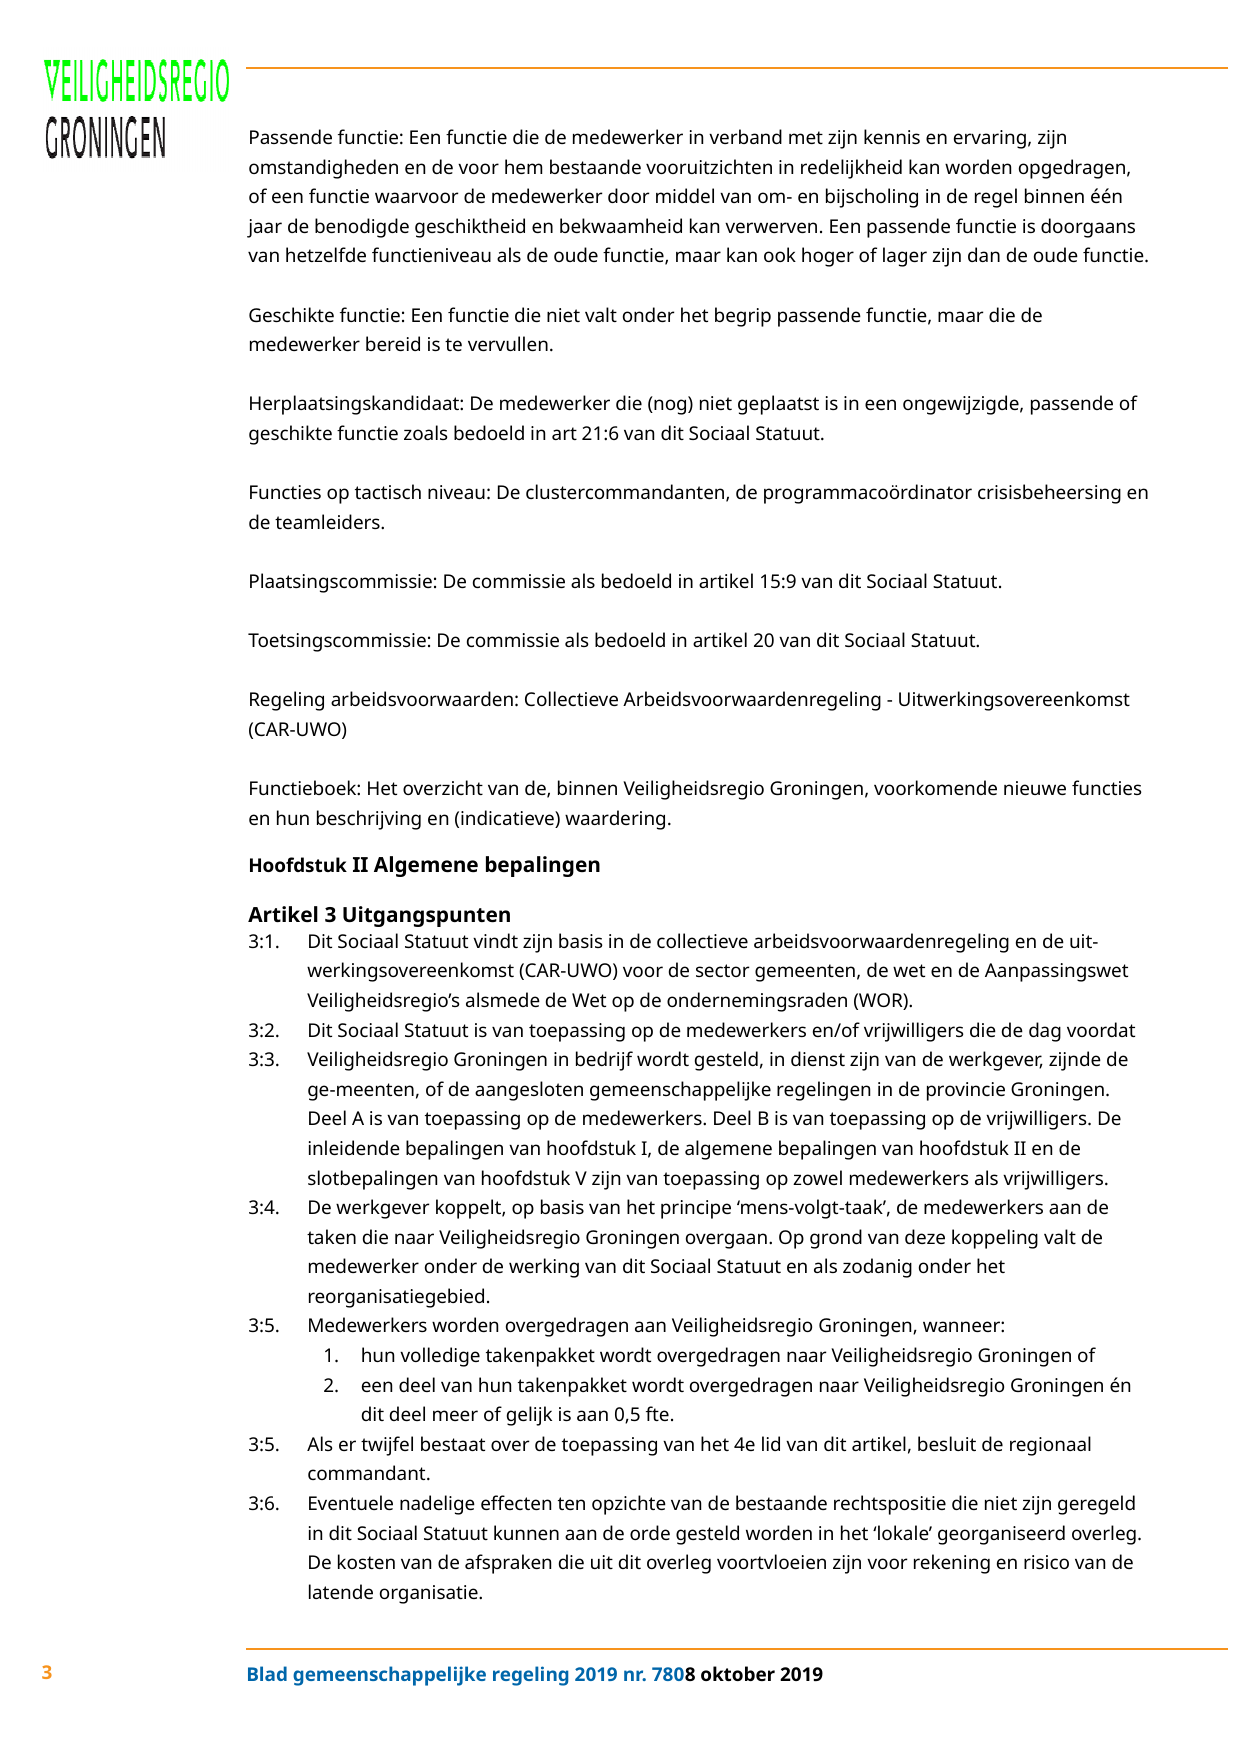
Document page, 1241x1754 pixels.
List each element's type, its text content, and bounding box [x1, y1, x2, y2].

list hun volledige takenpakket wordt overgedragen naar Veiligheidsregio Groningen of [323, 1342, 1152, 1368]
list Als er twijfel bestaat over de toepassing van het 4e lid van dit artikel, besluit de regionaal commandant. [248, 1431, 1152, 1486]
text Regeling arbeidsvoorwaarden: Collectieve Arbeidsvoorwaardenregeling - Uitwerkingsovereenkomst (CAR-UWO) [248, 686, 1152, 742]
picture [41, 47, 231, 172]
text Passende functie: Een functie die de medewerker in verband met zijn kennis en ervaring, zijn omstandigheden en de voor hem bestaande vooruitzichten in redelijkheid kan worden opgedragen, of een functie waarvoor de medewerker door middel van om- en bijscholing in de regel binnen één jaar de benodigde geschiktheid en bekwaamheid kan verwerven. Een passende functie is doorgaans van hetzelfde functieniveau als de oude functie, maar kan ook hoger of lager zijn dan de oude functie. [248, 124, 1152, 268]
text Functies op tactisch niveau: De clustercommandanten, de programmacoördinator crisisbeheersing en de teamleiders. [248, 479, 1152, 535]
list Dit Sociaal Statuut vindt zijn basis in de collectieve arbeidsvoorwaardenregeling en de uit-werkingsovereenkomst (CAR-UWO) voor de sector gemeenten, de wet en de Aanpassingswet Veiligheidsregio’s alsmede de Wet op de ondernemingsraden (WOR). [248, 928, 1152, 1013]
text Hoofdstuk II Algemene bepalingen [248, 850, 1152, 879]
text Toetsingscommissie: De commissie als bedoeld in artikel 20 van dit Sociaal Statuut. [248, 627, 1152, 653]
text Geschikte functie: Een functie die niet valt onder het begrip passende functie, maar die de medewerker bereid is te vervullen. [248, 302, 1152, 357]
text Artikel 3 Uitgangspunten [248, 900, 1152, 928]
list Eventuele nadelige effecten ten opzichte van de bestaande rechtspositie die niet zijn geregeld in dit Sociaal Statuut kunnen aan de orde gesteld worden in het ‘lokale’ georganiseerd overleg. De kosten van de afspraken die uit dit overleg voortvloeien zijn voor rekening en risico van de latende organisatie. [248, 1490, 1152, 1605]
list Medewerkers worden overgedragen aan Veiligheidsregio Groningen, wanneer: [248, 1313, 1152, 1338]
text Plaatsingscommissie: De commissie als bedoeld in artikel 15:9 van dit Sociaal Statuut. [248, 568, 1152, 594]
list Dit Sociaal Statuut is van toepassing op de medewerkers en/of vrijwilligers die de dag voordat [248, 1017, 1152, 1043]
text Functieboek: Het overzicht van de, binnen Veiligheidsregio Groningen, voorkomende nieuwe functies en hun beschrijving en (indicatieve) waardering. [248, 775, 1152, 831]
list De werkgever koppelt, op basis van het principe ‘mens-volgt-taak’, de medewerkers aan de taken die naar Veiligheidsregio Groningen overgaan. Op grond van deze koppeling valt de medewerker onder de werking van dit Sociaal Statuut en als zodanig onder het reorganisatiegebied. [248, 1194, 1152, 1309]
list Veiligheidsregio Groningen in bedrijf wordt gesteld, in dienst zijn van de werkgever, zijnde de ge-meenten, of de aangesloten gemeenschappelijke regelingen in de provincie Groningen. Deel A is van toepassing op de medewerkers. Deel B is van toepassing op de vrijwilligers. De inleidende bepalingen van hoofdstuk I, de algemene bepalingen van hoofdstuk II en de slotbepalingen van hoofdstuk V zijn van toepassing op zowel medewerkers als vrijwilligers. [248, 1046, 1152, 1191]
text Herplaatsingskandidaat: De medewerker die (nog) niet geplaatst is in een ongewijzigde, passende of geschikte functie zoals bedoeld in art 21:6 van dit Sociaal Statuut. [248, 391, 1152, 446]
list een deel van hun takenpakket wordt overgedragen naar Veiligheidsregio Groningen én dit deel meer of gelijk is aan 0,5 fte. [323, 1372, 1152, 1427]
